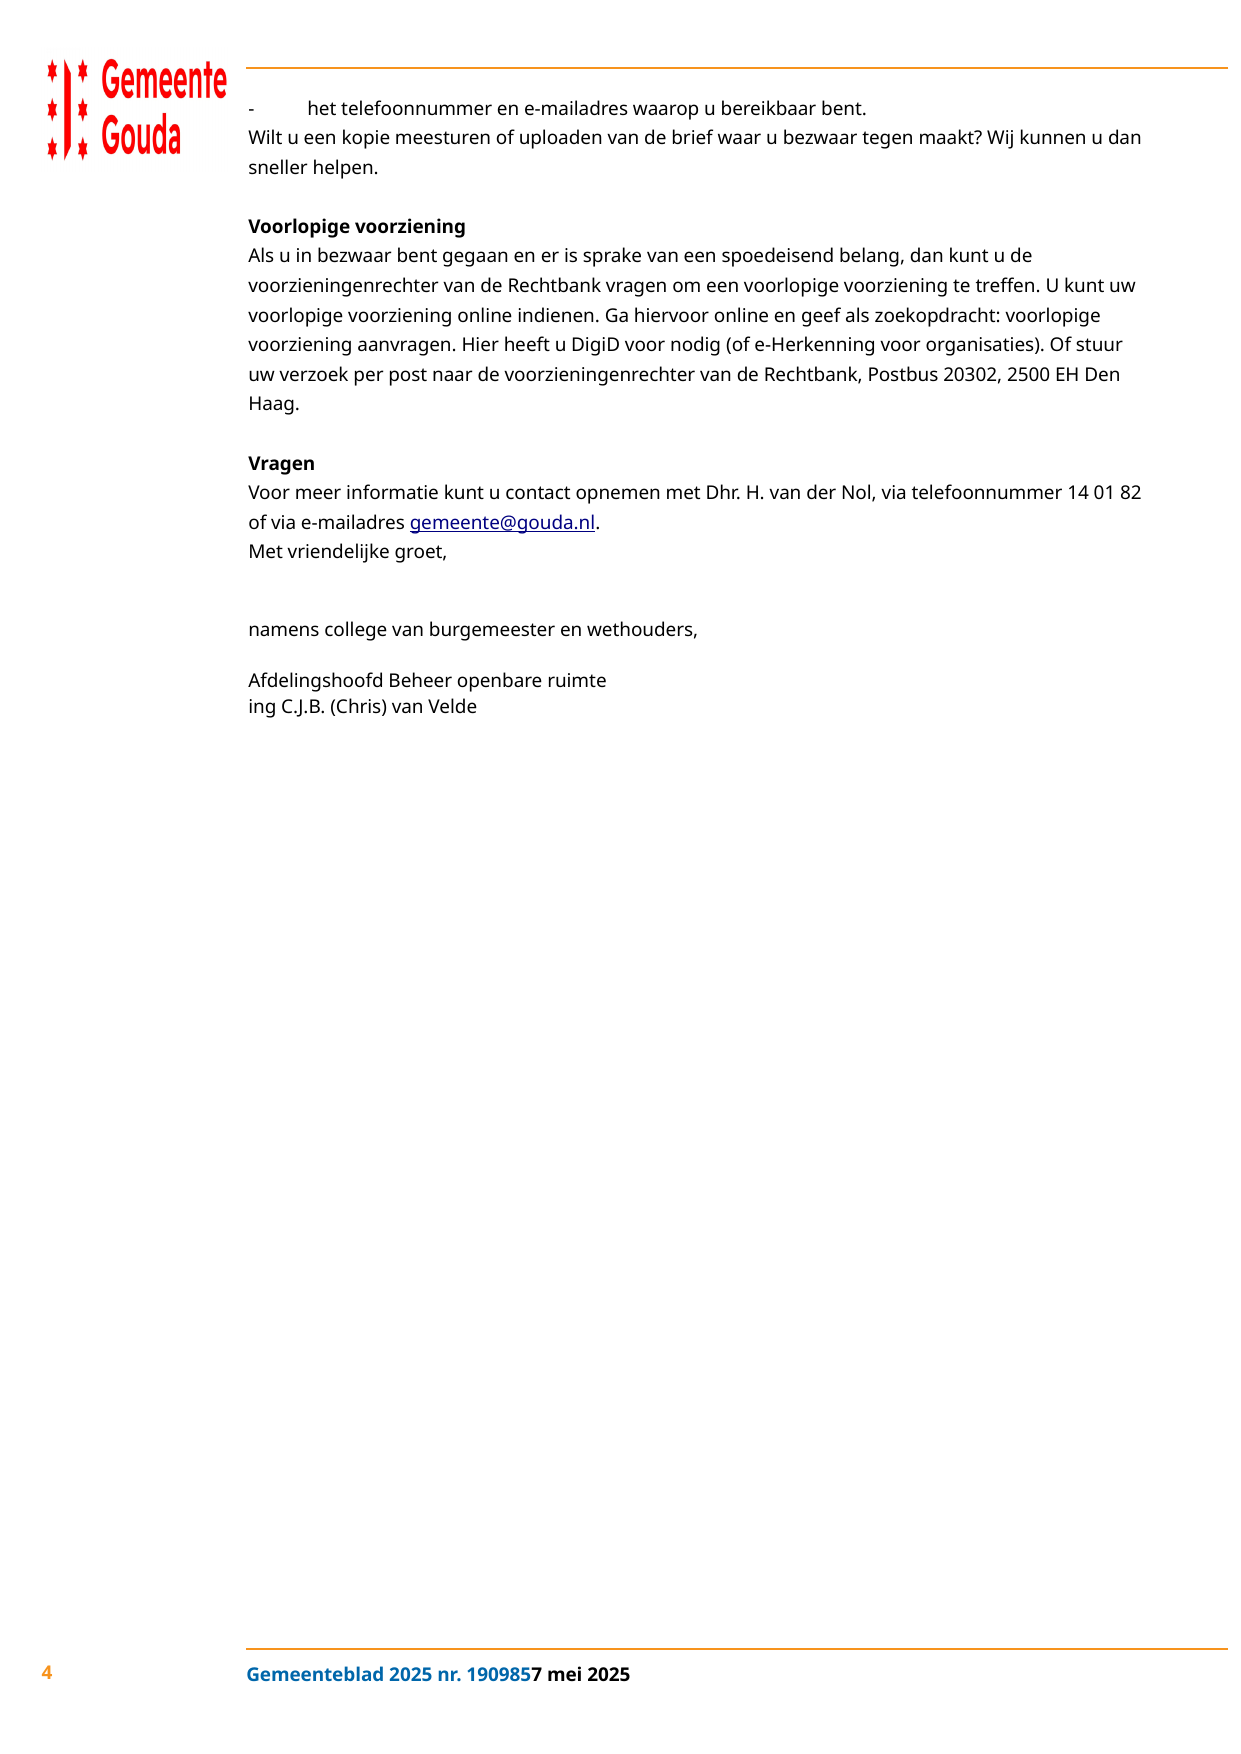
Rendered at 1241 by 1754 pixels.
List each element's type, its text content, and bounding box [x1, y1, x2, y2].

text Met vriendelijke groet, [248, 538, 1152, 564]
list het telefoonnummer en e-mailadres waarop u bereikbaar bent. [248, 95, 1152, 121]
text ing C.J.B. (Chris) van Velde [248, 693, 1152, 719]
text Wilt u een kopie meesturen of uploaden van de brief waar u bezwaar tegen maakt? Wij kunnen u dan sneller helpen. [248, 124, 1152, 180]
text Voorlopige voorziening [248, 213, 1152, 239]
text Voor meer informatie kunt u contact opnemen met Dhr. H. van der Nol, via telefoonnummer 14 01 82 of via e-mailadres gemeente@gouda.nl. [248, 479, 1152, 535]
text Afdelingshoofd Beheer openbare ruimte [248, 667, 1152, 693]
text Vragen [248, 450, 1152, 476]
text Als u in bezwaar bent gegaan en er is sprake van een spoedeisend belang, dan kunt u de voorzieningenrechter van de Rechtbank vragen om een voorlopige voorziening te treffen. U kunt uw voorlopige voorziening online indienen. Ga hiervoor online en geef als zoekopdracht: voorlopige voorziening aanvragen. Hier heeft u DigiD voor nodig (of e-Herkenning voor organisaties). Of stuur uw verzoek per post naar de voorzieningenrechter van de Rechtbank, Postbus 20302, 2500 EH Den Haag. [248, 243, 1152, 416]
picture [41, 47, 231, 172]
text namens college van burgemeester en wethouders, [248, 616, 1152, 641]
